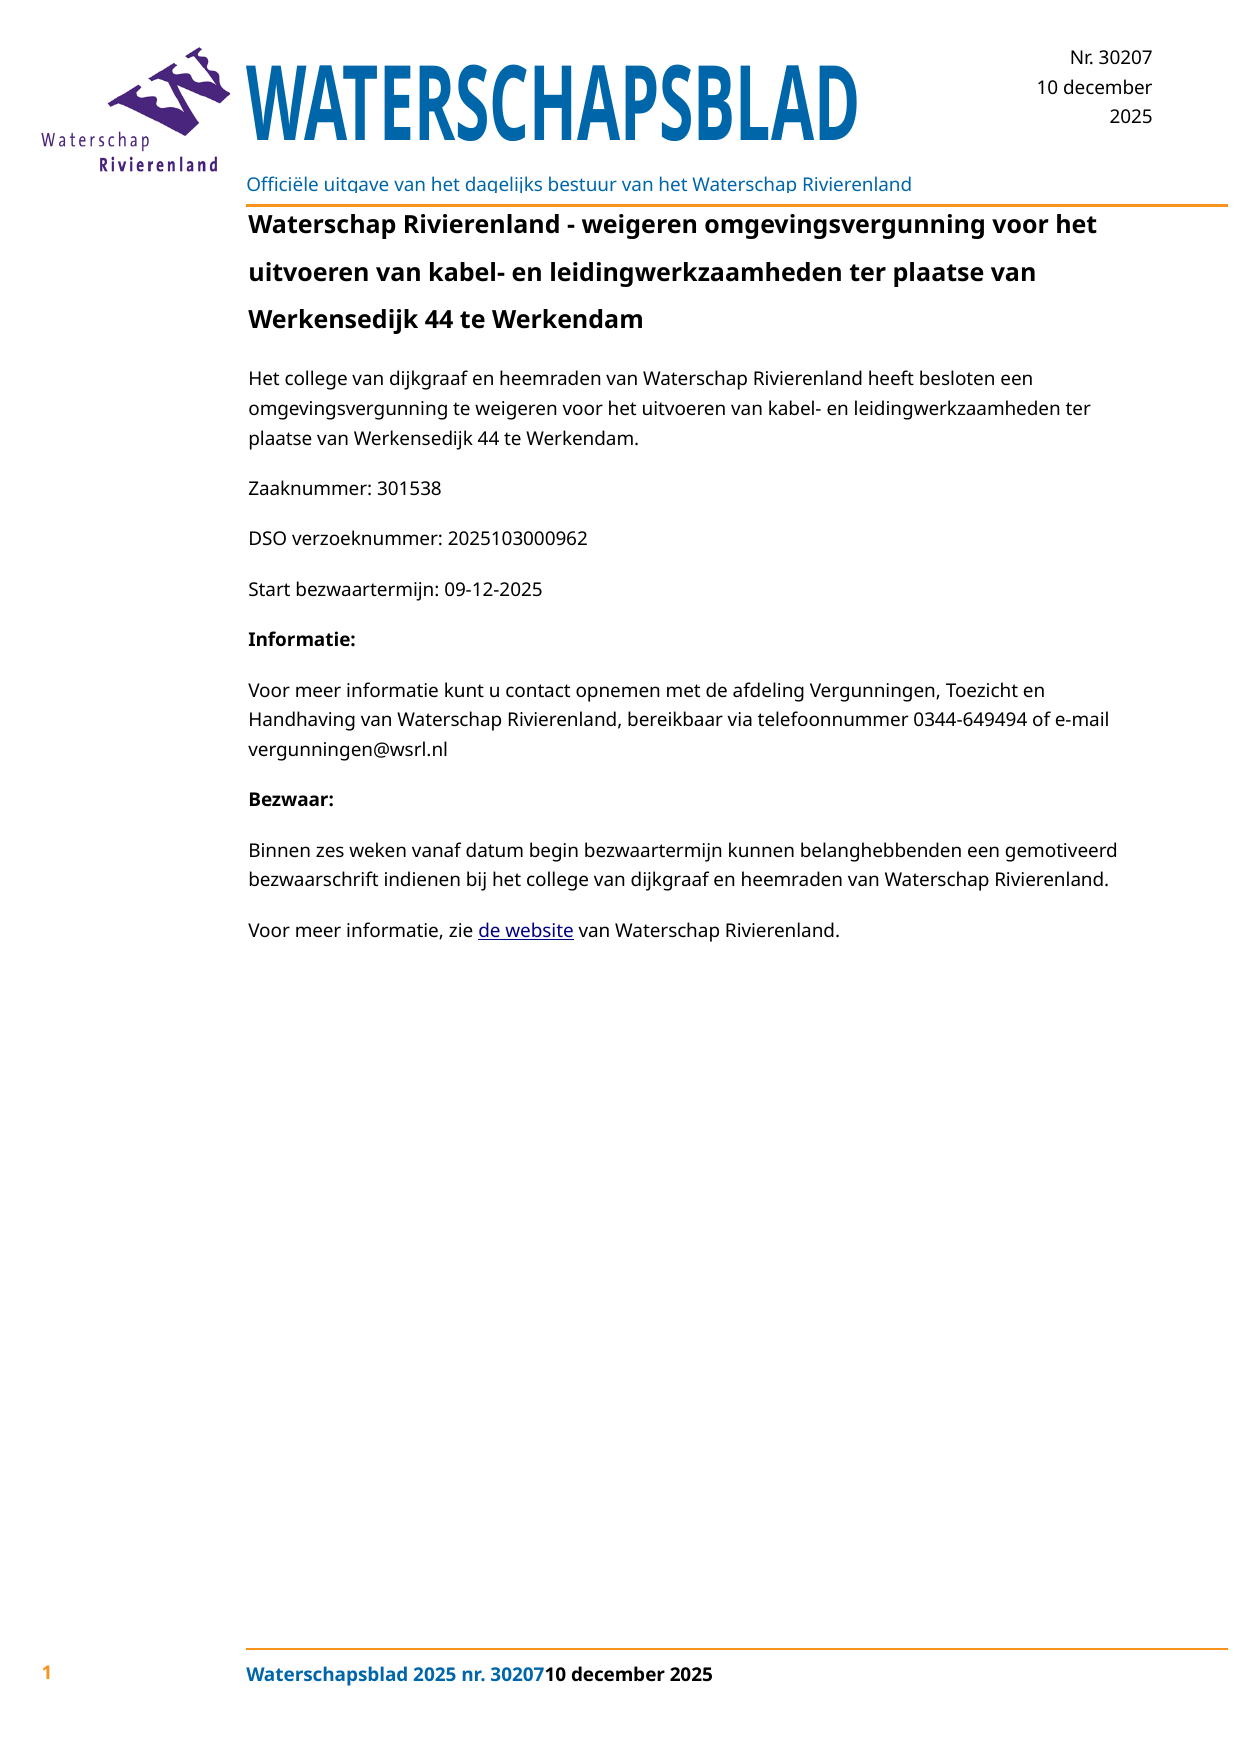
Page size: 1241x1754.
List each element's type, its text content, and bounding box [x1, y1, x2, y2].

picture [41, 47, 231, 172]
text Informatie: [248, 626, 1152, 652]
text DSO verzoeknummer: 2025103000962 [248, 526, 1152, 551]
text Het college van dijkgraaf en heemraden van Waterschap Rivierenland heeft besloten een omgevingsvergunning te weigeren voor het uitvoeren van kabel- en leidingwerkzaamheden ter plaatse van Werkensedijk 44 te Werkendam. [248, 366, 1152, 450]
text Start bezwaartermijn: 09-12-2025 [248, 576, 1152, 602]
text Voor meer informatie, zie de website van Waterschap Rivierenland. [248, 917, 1152, 942]
text Waterschap Rivierenland - weigeren omgevingsvergunning voor het uitvoeren van kabel- en leidingwerkzaamheden ter plaatse van Werkensedijk 44 te Werkendam [248, 207, 1152, 336]
text Bezwaar: [248, 786, 1152, 812]
text Zaaknummer: 301538 [248, 475, 1152, 501]
text Binnen zes weken vanaf datum begin bezwaartermijn kunnen belanghebbenden een gemotiveerd bezwaarschrift indienen bij het college van dijkgraaf en heemraden van Waterschap Rivierenland. [248, 837, 1152, 892]
text Voor meer informatie kunt u contact opnemen met de afdeling Vergunningen, Toezicht en Handhaving van Waterschap Rivierenland, bereikbaar via telefoonnummer 0344-649494 of e-mail vergunningen@wsrl.nl [248, 677, 1152, 762]
